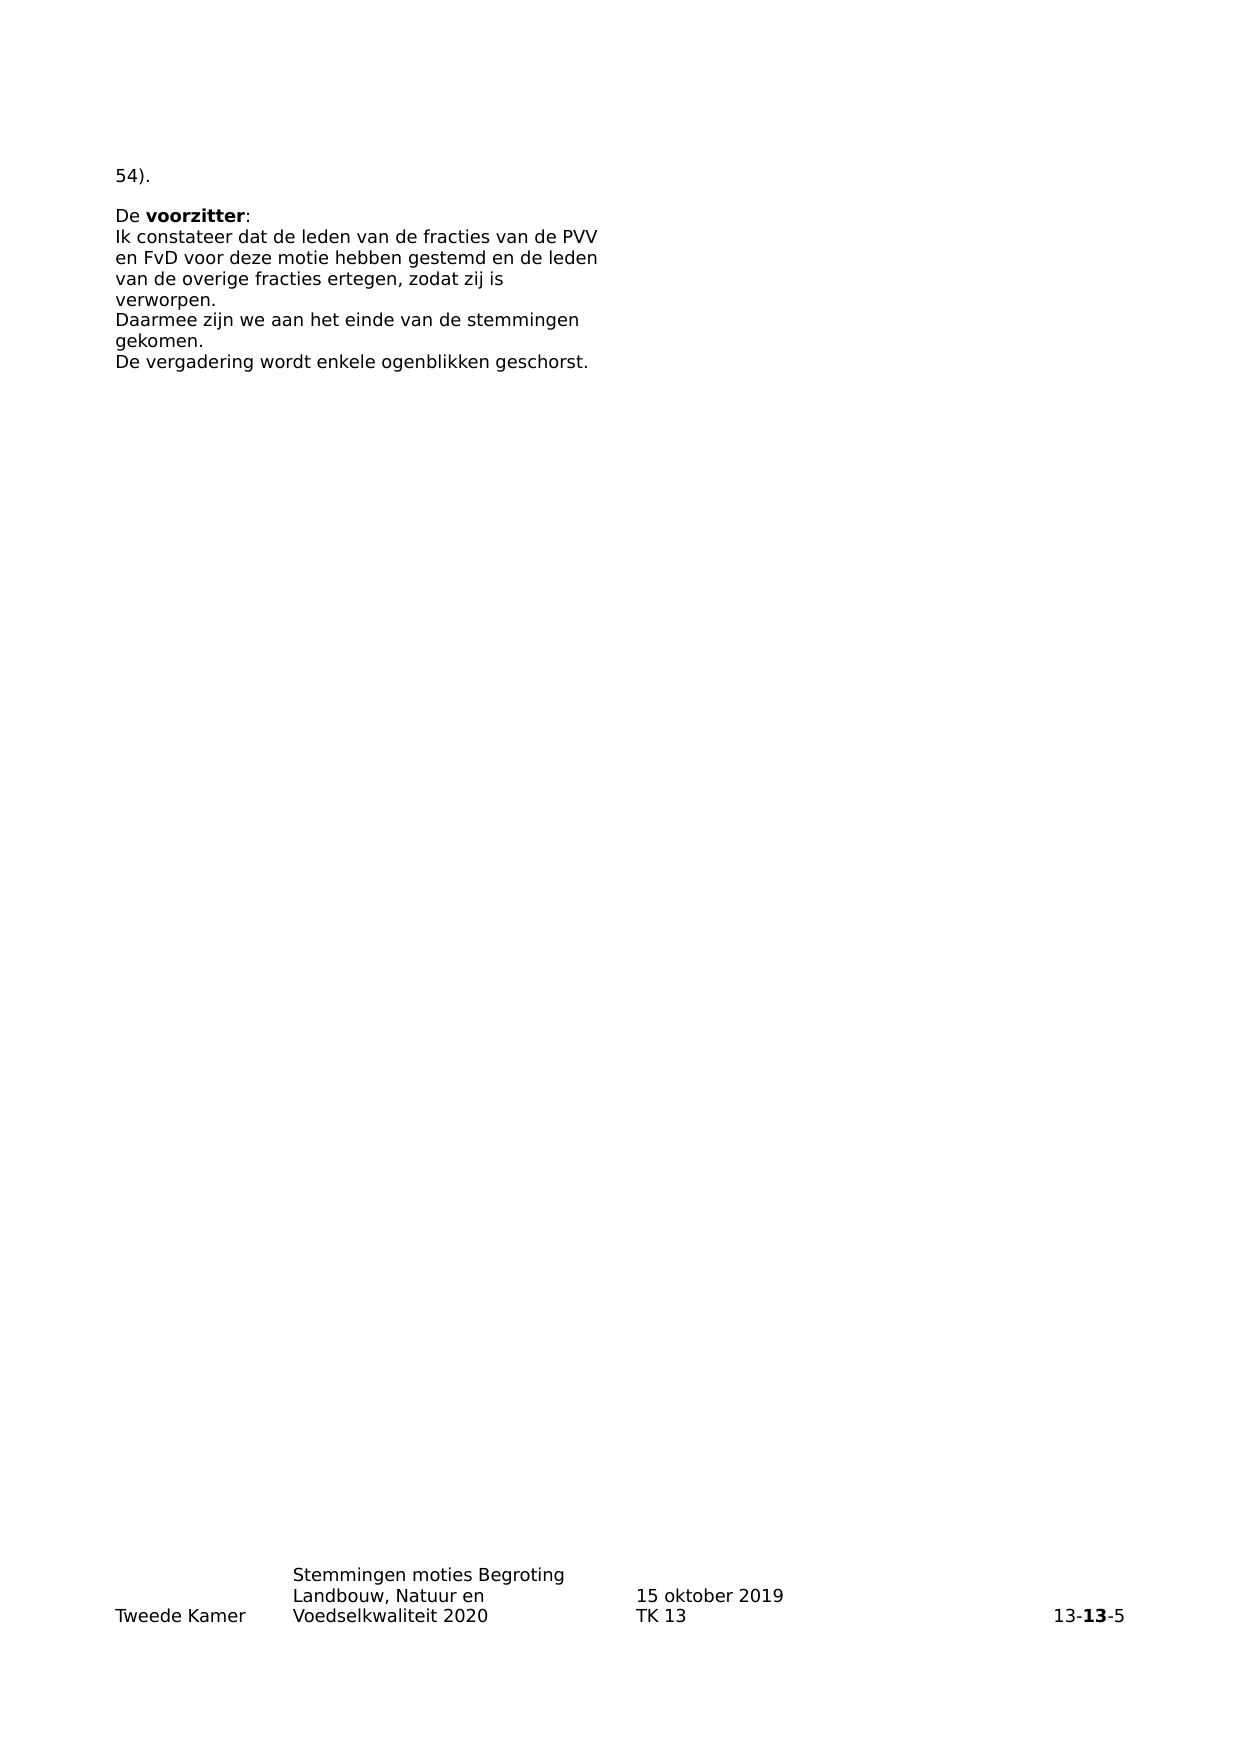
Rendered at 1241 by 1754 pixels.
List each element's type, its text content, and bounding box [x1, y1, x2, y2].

text De voorzitter: [115, 206, 605, 227]
text De vergadering wordt enkele ogenblikken geschorst. [115, 352, 605, 373]
text Ik constateer dat de leden van de fracties van de PVV en FvD voor deze motie hebben gestemd en de leden van de overige fracties ertegen, zodat zij is verworpen. [115, 227, 605, 310]
text Daarmee zijn we aan het einde van de stemmingen gekomen. [115, 310, 605, 352]
text 54). [115, 165, 605, 186]
